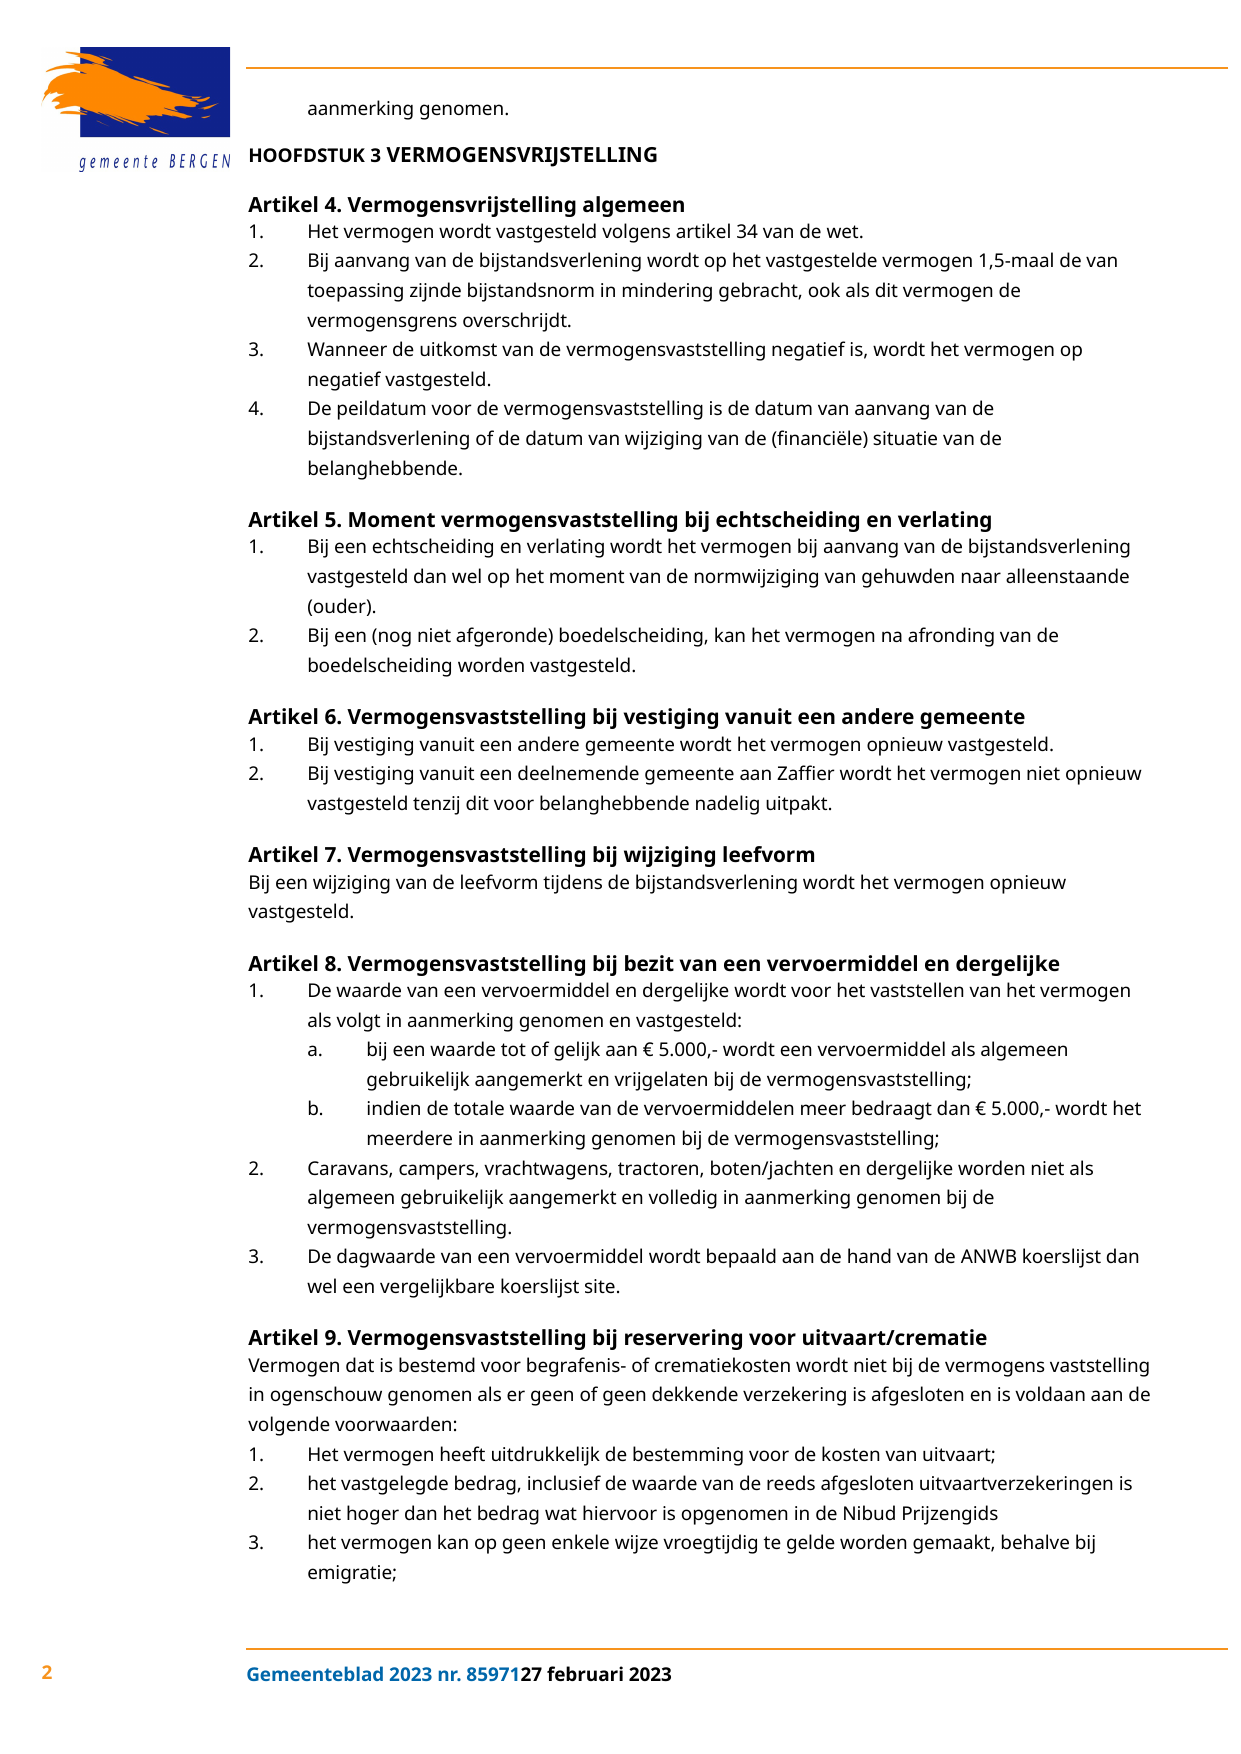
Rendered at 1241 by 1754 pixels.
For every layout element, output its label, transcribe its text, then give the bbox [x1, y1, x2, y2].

list het vastgelegde bedrag, inclusief de waarde van de reeds afgesloten uitvaartverzekeringen is niet hoger dan het bedrag wat hiervoor is opgenomen in de Nibud Prijzengids [248, 1470, 1152, 1526]
list De peildatum voor de vermogensvaststelling is de datum van aanvang van de bijstandsverlening of de datum van wijziging van de (financiële) situatie van de belanghebbende. [248, 396, 1152, 481]
list aanmerking genomen. [248, 95, 1152, 121]
list Bij vestiging vanuit een andere gemeente wordt het vermogen opnieuw vastgesteld. [248, 731, 1152, 757]
list Wanneer de uitkomst van de vermogensvaststelling negatief is, wordt het vermogen op negatief vastgesteld. [248, 336, 1152, 392]
text HOOFDSTUK 3 VERMOGENSVRIJSTELLING [248, 140, 1152, 169]
list Het vermogen wordt vastgesteld volgens artikel 34 van de wet. [248, 218, 1152, 244]
picture [41, 47, 231, 172]
text Artikel 8. Vermogensvaststelling bij bezit van een vervoermiddel en dergelijke [248, 949, 1152, 977]
text Artikel 5. Moment vermogensvaststelling bij echtscheiding en verlating [248, 505, 1152, 534]
list De waarde van een vervoermiddel en dergelijke wordt voor het vaststellen van het vermogen als volgt in aanmerking genomen en vastgesteld: [248, 977, 1152, 1033]
list Bij aanvang van de bijstandsverlening wordt op het vastgestelde vermogen 1,5-maal de van toepassing zijnde bijstandsnorm in mindering gebracht, ook als dit vermogen de vermogensgrens overschrijdt. [248, 248, 1152, 333]
list bij een waarde tot of gelijk aan € 5.000,- wordt een vervoermiddel als algemeen gebruikelijk aangemerkt en vrijgelaten bij de vermogensvaststelling; [307, 1036, 1152, 1092]
list Bij vestiging vanuit een deelnemende gemeente aan Zaffier wordt het vermogen niet opnieuw vastgesteld tenzij dit voor belanghebbende nadelig uitpakt. [248, 760, 1152, 816]
text Artikel 4. Vermogensvrijstelling algemeen [248, 190, 1152, 218]
list Bij een echtscheiding en verlating wordt het vermogen bij aanvang van de bijstandsverlening vastgesteld dan wel op het moment van de normwijziging van gehuwden naar alleenstaande (ouder). [248, 534, 1152, 618]
list indien de totale waarde van de vervoermiddelen meer bedraagt dan € 5.000,- wordt het meerdere in aanmerking genomen bij de vermogensvaststelling; [307, 1096, 1152, 1151]
list het vermogen kan op geen enkele wijze vroegtijdig te gelde worden gemaakt, behalve bij emigratie; [248, 1529, 1152, 1585]
list Caravans, campers, vrachtwagens, tractoren, boten/jachten en dergelijke worden niet als algemeen gebruikelijk aangemerkt en volledig in aanmerking genomen bij de vermogensvaststelling. [248, 1155, 1152, 1240]
text Artikel 6. Vermogensvaststelling bij vestiging vanuit een andere gemeente [248, 702, 1152, 731]
text Artikel 7. Vermogensvaststelling bij wijziging leefvorm [248, 840, 1152, 869]
text Bij een wijziging van de leefvorm tijdens de bijstandsverlening wordt het vermogen opnieuw vastgesteld. [248, 869, 1152, 924]
list Bij een (nog niet afgeronde) boedelscheiding, kan het vermogen na afronding van de boedelscheiding worden vastgesteld. [248, 622, 1152, 678]
list De dagwaarde van een vervoermiddel wordt bepaald aan de hand van de ANWB koerslijst dan wel een vergelijkbare koerslijst site. [248, 1243, 1152, 1299]
list Het vermogen heeft uitdrukkelijk de bestemming voor de kosten van uitvaart; [248, 1441, 1152, 1466]
text Artikel 9. Vermogensvaststelling bij reservering voor uitvaart/crematie [248, 1323, 1152, 1352]
text Vermogen dat is bestemd voor begrafenis- of crematiekosten wordt niet bij de vermogens vaststelling in ogenschouw genomen als er geen of geen dekkende verzekering is afgesloten en is voldaan aan de volgende voorwaarden: [248, 1352, 1152, 1437]
